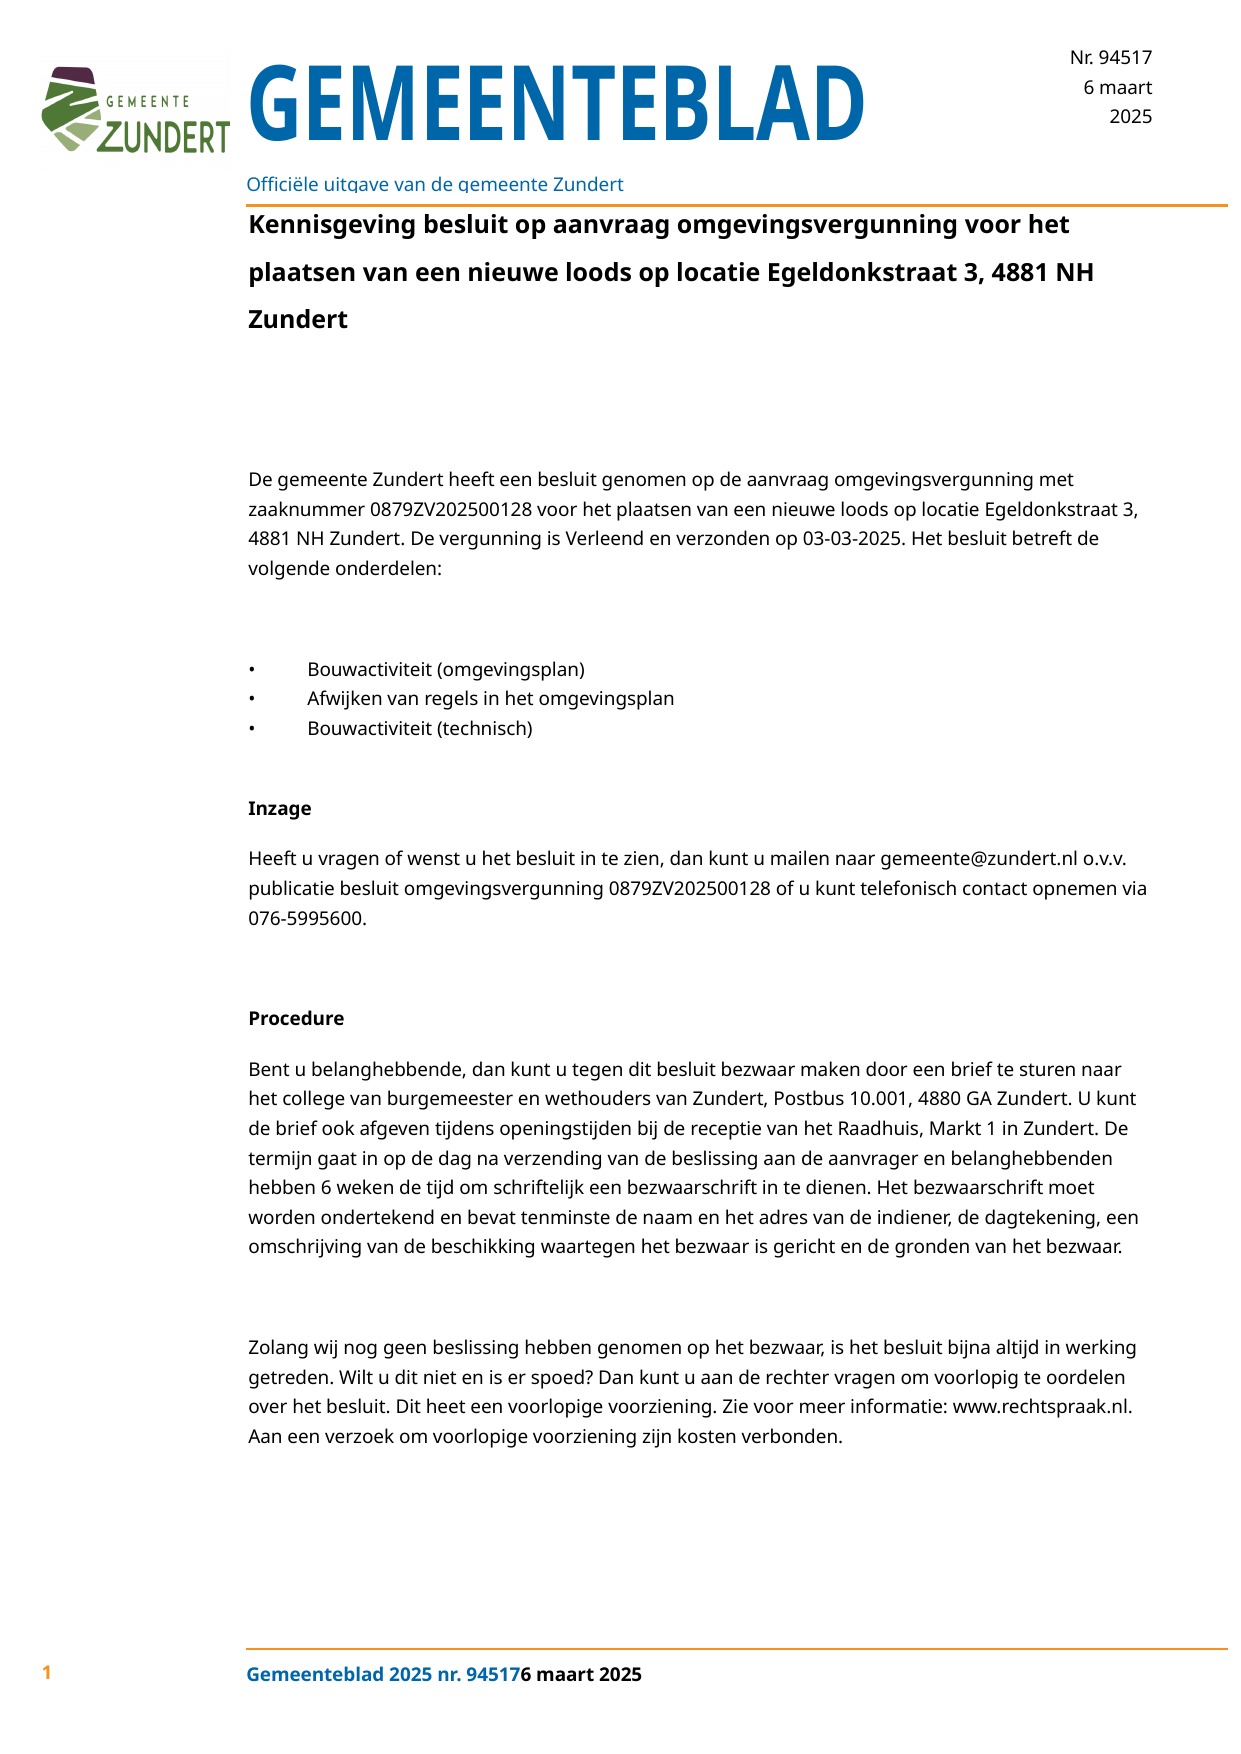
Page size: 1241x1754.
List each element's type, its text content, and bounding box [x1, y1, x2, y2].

picture [41, 47, 231, 172]
list Bouwactiviteit (omgevingsplan) [248, 656, 1152, 682]
list Afwijken van regels in het omgevingsplan [248, 686, 1152, 711]
list Bouwactiviteit (technisch) [248, 715, 1152, 741]
text Procedure [248, 1006, 1152, 1031]
text Bent u belanghebbende, dan kunt u tegen dit besluit bezwaar maken door een brief te sturen naar het college van burgemeester en wethouders van Zundert, Postbus 10.001, 4880 GA Zundert. U kunt de brief ook afgeven tijdens openingstijden bij de receptie van het Raadhuis, Markt 1 in Zundert. De termijn gaat in op de dag na verzending van de beslissing aan de aanvrager en belanghebbenden hebben 6 weken de tijd om schriftelijk een bezwaarschrift in te dienen. Het bezwaarschrift moet worden ondertekend en bevat tenminste de naam en het adres van de indiener, de dagtekening, een omschrijving van de beschikking waartegen het bezwaar is gericht en de gronden van het bezwaar. [248, 1056, 1152, 1259]
text Kennisgeving besluit op aanvraag omgevingsvergunning voor het plaatsen van een nieuwe loods op locatie Egeldonkstraat 3, 4881 NH Zundert [248, 207, 1152, 336]
text Zolang wij nog geen beslissing hebben genomen op het bezwaar, is het besluit bijna altijd in werking getreden. Wilt u dit niet en is er spoed? Dan kunt u aan de rechter vragen om voorlopig te oordelen over het besluit. Dit heet een voorlopige voorziening. Zie voor meer informatie: www.rechtspraak.nl. Aan een verzoek om voorlopige voorziening zijn kosten verbonden. [248, 1334, 1152, 1449]
text De gemeente Zundert heeft een besluit genomen op de aanvraag omgevingsvergunning met zaaknummer 0879ZV202500128 voor het plaatsen van een nieuwe loods op locatie Egeldonkstraat 3, 4881 NH Zundert. De vergunning is Verleend en verzonden op 03-03-2025. Het besluit betreft de volgende onderdelen: [248, 466, 1152, 581]
text Heeft u vragen of wenst u het besluit in te zien, dan kunt u mailen naar gemeente@zundert.nl o.v.v. publicatie besluit omgevingsvergunning 0879ZV202500128 of u kunt telefonisch contact opnemen via 076-5995600. [248, 846, 1152, 930]
text Inzage [248, 795, 1152, 821]
